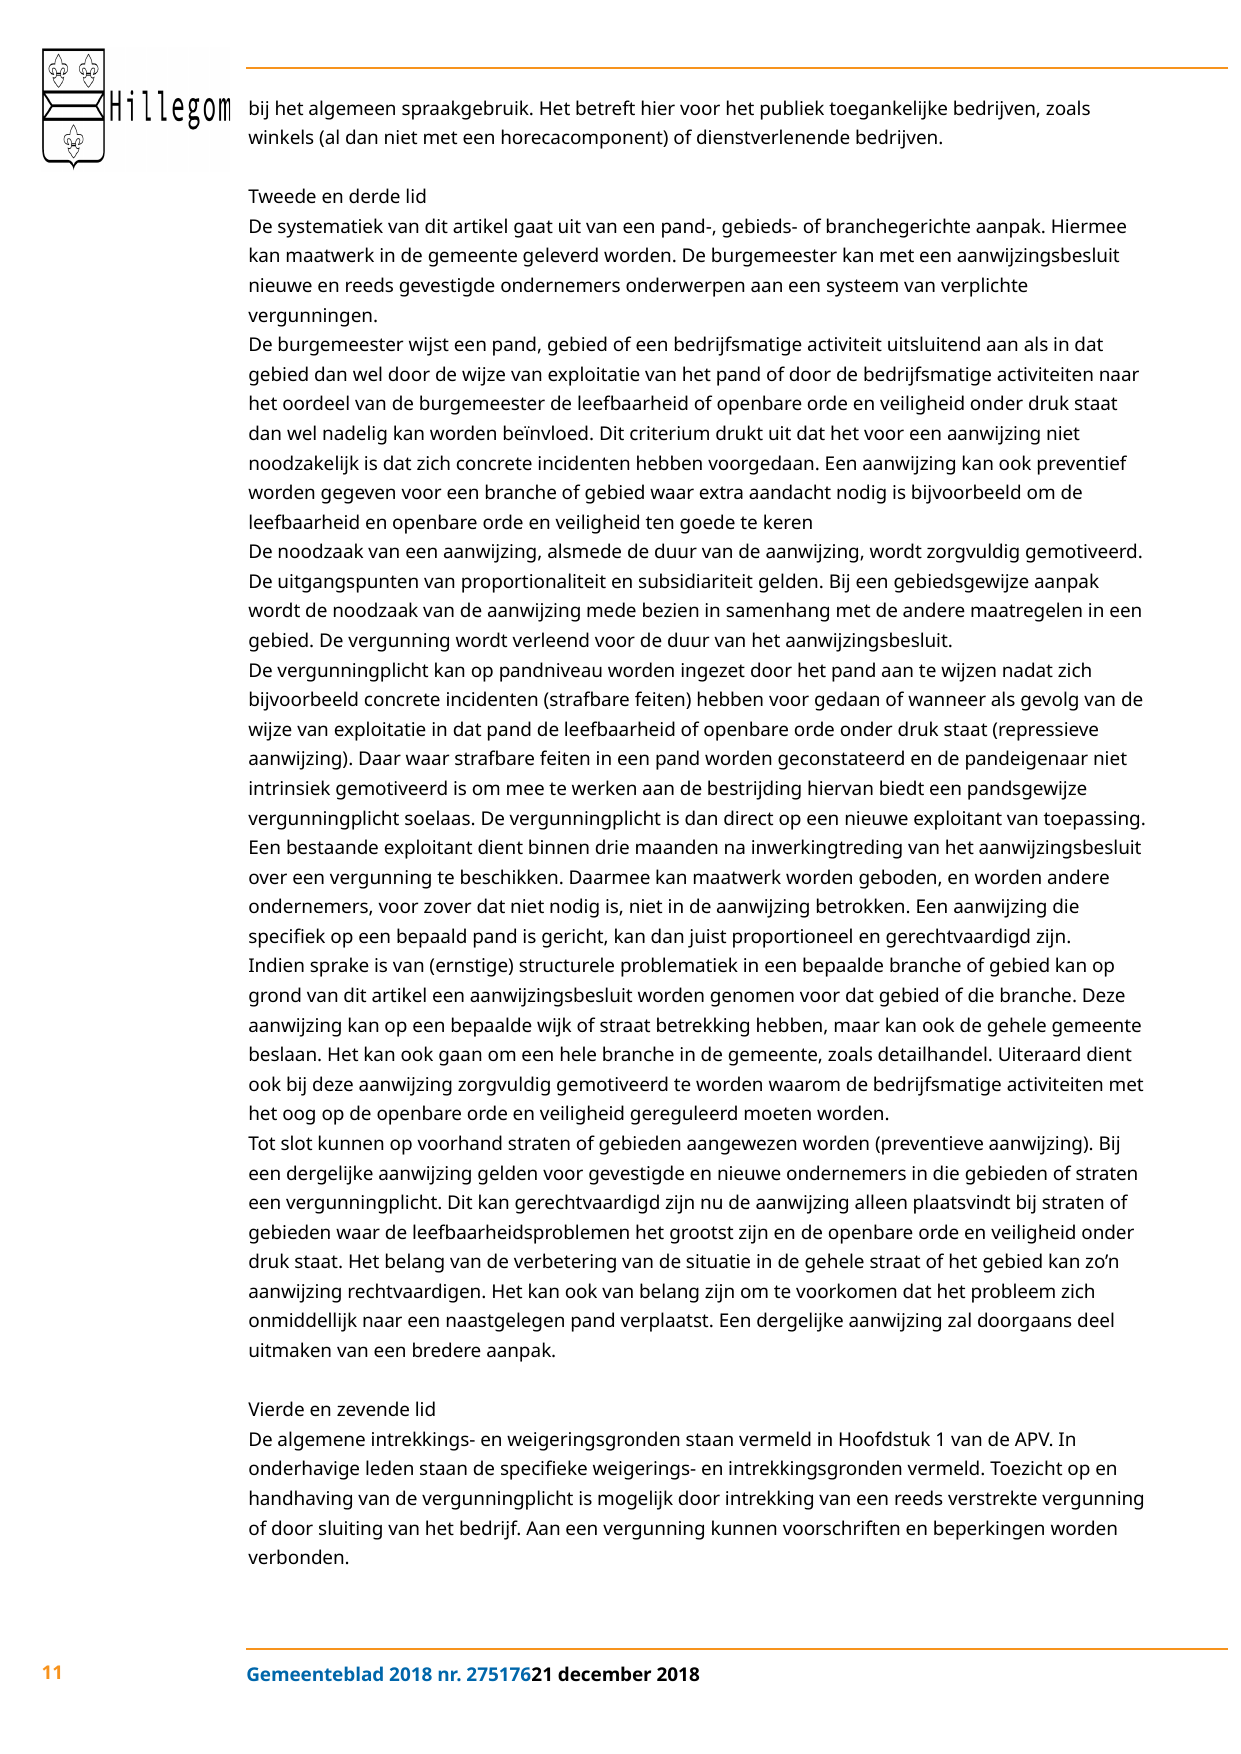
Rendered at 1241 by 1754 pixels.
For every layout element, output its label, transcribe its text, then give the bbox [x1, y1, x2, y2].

text De algemene intrekkings- en weigeringsgronden staan vermeld in Hoofdstuk 1 van de APV. In onderhavige leden staan de specifieke weigerings- en intrekkingsgronden vermeld. Toezicht op en handhaving van de vergunningplicht is mogelijk door intrekking van een reeds verstrekte vergunning of door sluiting van het bedrijf. Aan een vergunning kunnen voorschriften en beperkingen worden verbonden. [248, 1426, 1152, 1570]
text De systematiek van dit artikel gaat uit van een pand-, gebieds- of branchegerichte aanpak. Hiermee kan maatwerk in de gemeente geleverd worden. De burgemeester kan met een aanwijzingsbesluit nieuwe en reeds gevestigde ondernemers onderwerpen aan een systeem van verplichte vergunningen. [248, 213, 1152, 328]
text Indien sprake is van (ernstige) structurele problematiek in een bepaalde branche of gebied kan op grond van dit artikel een aanwijzingsbesluit worden genomen voor dat gebied of die branche. Deze aanwijzing kan op een bepaalde wijk of straat betrekking hebben, maar kan ook de gehele gemeente beslaan. Het kan ook gaan om een hele branche in de gemeente, zoals detailhandel. Uiteraard dient ook bij deze aanwijzing zorgvuldig gemotiveerd te worden waarom de bedrijfsmatige activiteiten met het oog op de openbare orde en veiligheid gereguleerd moeten worden. [248, 953, 1152, 1126]
text De burgemeester wijst een pand, gebied of een bedrijfsmatige activiteit uitsluitend aan als in dat gebied dan wel door de wijze van exploitatie van het pand of door de bedrijfsmatige activiteiten naar het oordeel van de burgemeester de leefbaarheid of openbare orde en veiligheid onder druk staat dan wel nadelig kan worden beïnvloed. Dit criterium drukt uit dat het voor een aanwijzing niet noodzakelijk is dat zich concrete incidenten hebben voorgedaan. Een aanwijzing kan ook preventief worden gegeven voor een branche of gebied waar extra aandacht nodig is bijvoorbeeld om de leefbaarheid en openbare orde en veiligheid ten goede te keren [248, 331, 1152, 535]
picture [41, 47, 231, 172]
text Tweede en derde lid [248, 183, 1152, 209]
text Vierde en zevende lid [248, 1396, 1152, 1422]
text De vergunningplicht kan op pandniveau worden ingezet door het pand aan te wijzen nadat zich bijvoorbeeld concrete incidenten (strafbare feiten) hebben voor gedaan of wanneer als gevolg van de wijze van exploitatie in dat pand de leefbaarheid of openbare orde onder druk staat (repressieve aanwijzing). Daar waar strafbare feiten in een pand worden geconstateerd en de pandeigenaar niet intrinsiek gemotiveerd is om mee te werken aan de bestrijding hiervan biedt een pandsgewijze vergunningplicht soelaas. De vergunningplicht is dan direct op een nieuwe exploitant van toepassing. Een bestaande exploitant dient binnen drie maanden na inwerkingtreding van het aanwijzingsbesluit over een vergunning te beschikken. Daarmee kan maatwerk worden geboden, en worden andere ondernemers, voor zover dat niet nodig is, niet in de aanwijzing betrokken. Een aanwijzing die specifiek op een bepaald pand is gericht, kan dan juist proportioneel en gerechtvaardigd zijn. [248, 657, 1152, 949]
text Tot slot kunnen op voorhand straten of gebieden aangewezen worden (preventieve aanwijzing). Bij een dergelijke aanwijzing gelden voor gevestigde en nieuwe ondernemers in die gebieden of straten een vergunningplicht. Dit kan gerechtvaardigd zijn nu de aanwijzing alleen plaatsvindt bij straten of gebieden waar de leefbaarheidsproblemen het grootst zijn en de openbare orde en veiligheid onder druk staat. Het belang van de verbetering van de situatie in de gehele straat of het gebied kan zo’n aanwijzing rechtvaardigen. Het kan ook van belang zijn om te voorkomen dat het probleem zich onmiddellijk naar een naastgelegen pand verplaatst. Een dergelijke aanwijzing zal doorgaans deel uitmaken van een bredere aanpak. [248, 1130, 1152, 1363]
text bij het algemeen spraakgebruik. Het betreft hier voor het publiek toegankelijke bedrijven, zoals winkels (al dan niet met een horecacomponent) of dienstverlenende bedrijven. [248, 95, 1152, 150]
text De noodzaak van een aanwijzing, alsmede de duur van de aanwijzing, wordt zorgvuldig gemotiveerd. De uitgangspunten van proportionaliteit en subsidiariteit gelden. Bij een gebiedsgewijze aanpak wordt de noodzaak van de aanwijzing mede bezien in samenhang met de andere maatregelen in een gebied. De vergunning wordt verleend voor de duur van het aanwijzingsbesluit. [248, 538, 1152, 653]
